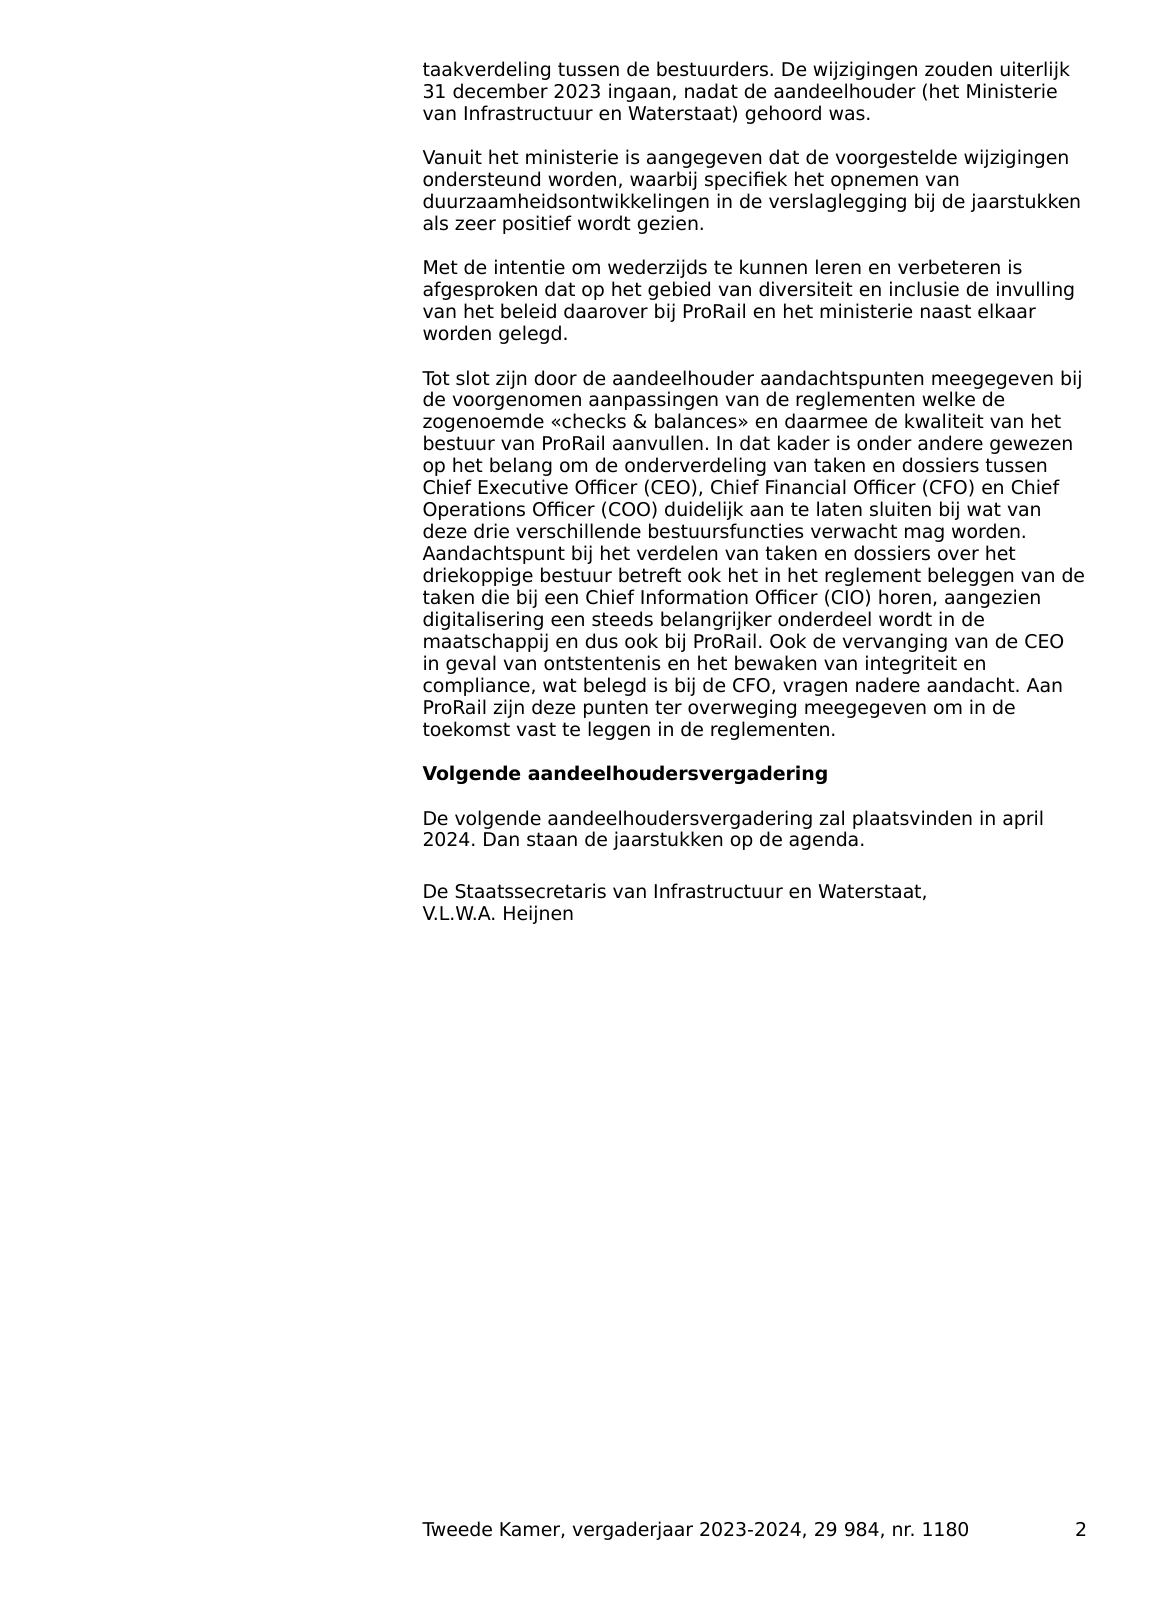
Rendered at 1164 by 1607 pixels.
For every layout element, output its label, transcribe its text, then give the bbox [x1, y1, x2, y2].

text taakverdeling tussen de bestuurders. De wijzigingen zouden uiterlijk 31 december 2023 ingaan, nadat de aandeelhouder (het Ministerie van Infrastructuur en Waterstaat) gehoord was. [422, 59, 1087, 125]
text De volgende aandeelhoudersvergadering zal plaatsvinden in april 2024. Dan staan de jaarstukken op de agenda. [422, 807, 1087, 851]
subtitle Volgende aandeelhoudersvergadering [422, 763, 1087, 785]
text De Staatssecretaris van Infrastructuur en Waterstaat, V.L.W.A. Heijnen [422, 881, 1087, 925]
text Vanuit het ministerie is aangegeven dat de voorgestelde wijzigingen ondersteund worden, waarbij specifiek het opnemen van duurzaamheidsontwikkelingen in de verslaglegging bij de jaarstukken als zeer positief wordt gezien. [422, 147, 1087, 235]
text Tot slot zijn door de aandeelhouder aandachtspunten meegegeven bij de voorgenomen aanpassingen van de reglementen welke de zogenoemde «checks & balances» en daarmee de kwaliteit van het bestuur van ProRail aanvullen. In dat kader is onder andere gewezen op het belang om de onderverdeling van taken en dossiers tussen Chief Executive Officer (CEO), Chief Financial Officer (CFO) en Chief Operations Officer (COO) duidelijk aan te laten sluiten bij wat van deze drie verschillende bestuursfuncties verwacht mag worden. Aandachtspunt bij het verdelen van taken en dossiers over het driekoppige bestuur betreft ook het in het reglement beleggen van de taken die bij een Chief Information Officer (CIO) horen, aangezien digitalisering een steeds belangrijker onderdeel wordt in de maatschappij en dus ook bij ProRail. Ook de vervanging van de CEO in geval van ontstentenis en het bewaken van integriteit en compliance, wat belegd is bij de CFO, vragen nadere aandacht. Aan ProRail zijn deze punten ter overweging meegegeven om in de toekomst vast te leggen in de reglementen. [422, 367, 1087, 741]
text Met de intentie om wederzijds te kunnen leren en verbeteren is afgesproken dat op het gebied van diversiteit en inclusie de invulling van het beleid daarover bij ProRail en het ministerie naast elkaar worden gelegd. [422, 257, 1087, 345]
